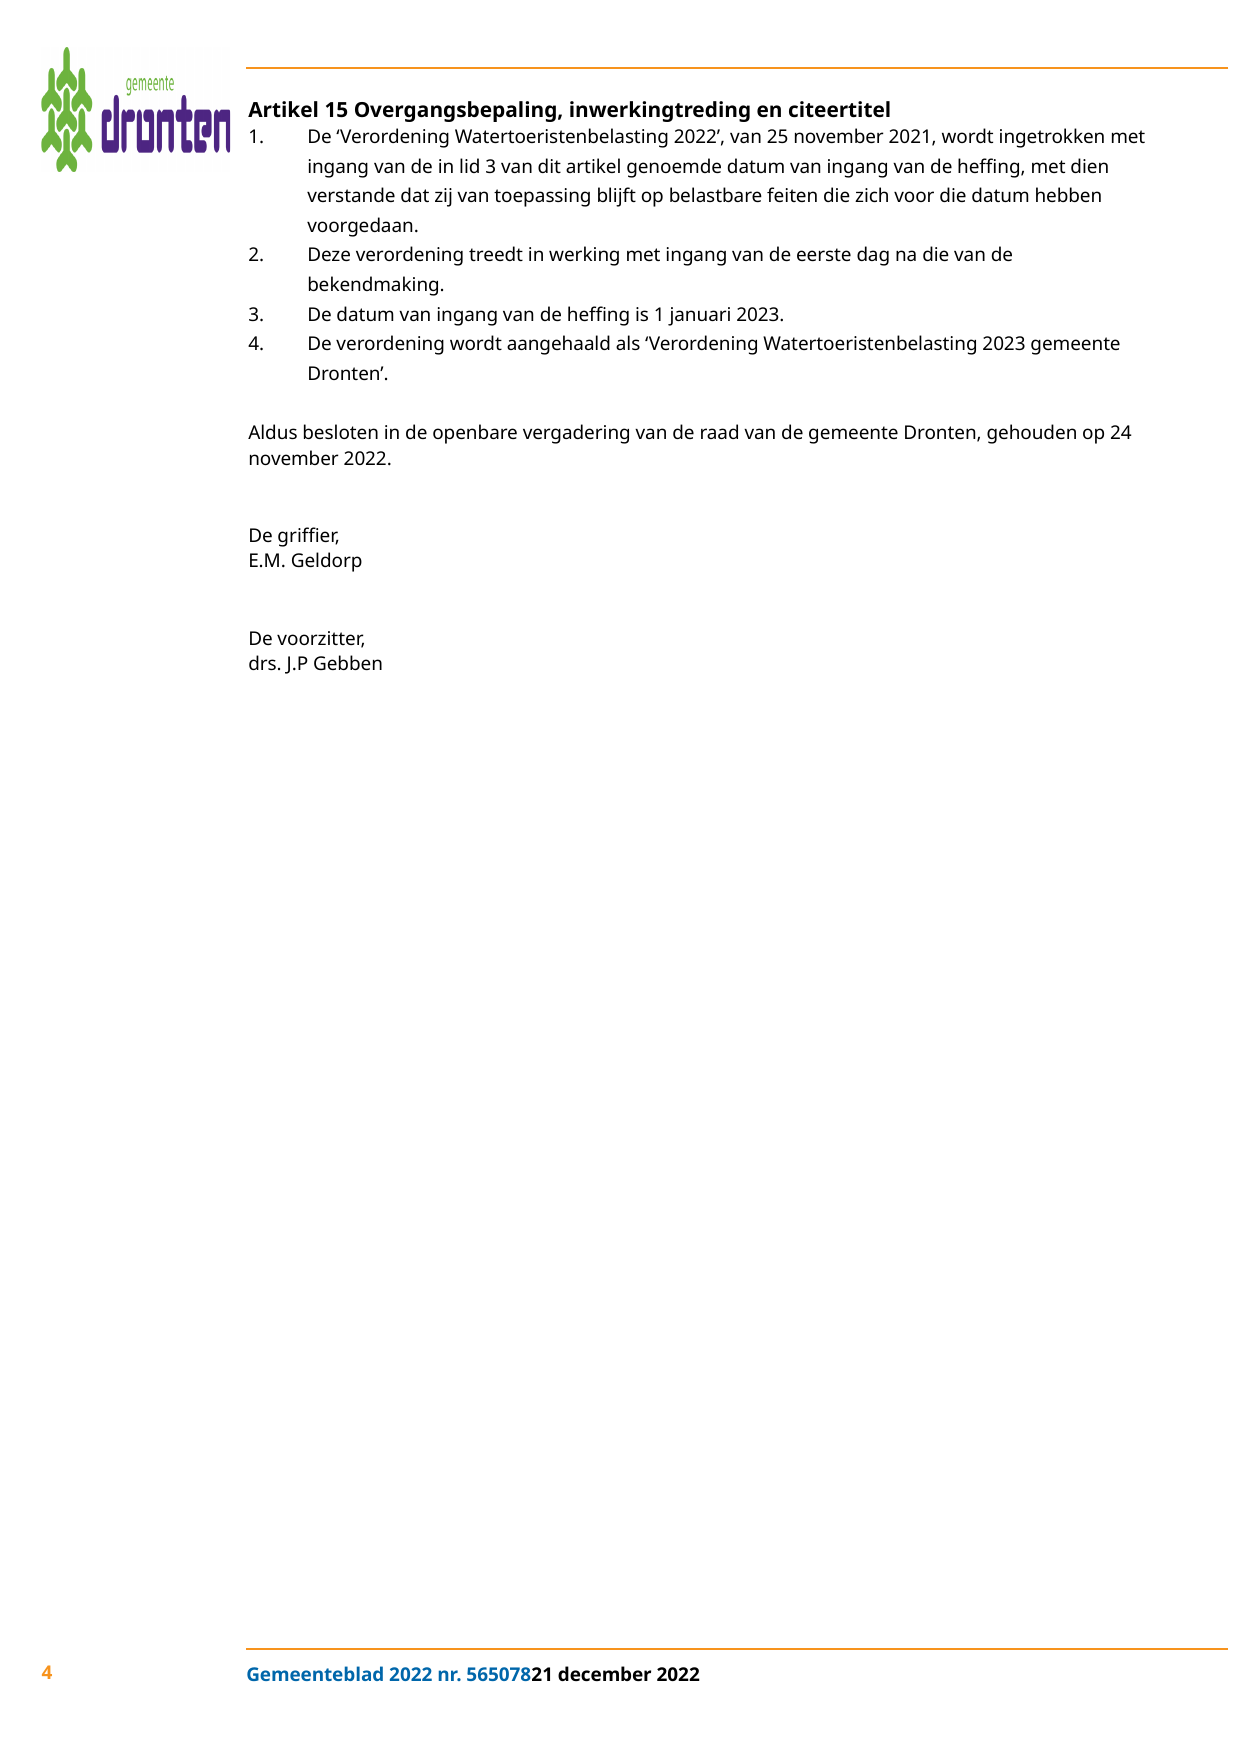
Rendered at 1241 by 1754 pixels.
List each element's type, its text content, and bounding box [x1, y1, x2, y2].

text Artikel 15 Overgangsbepaling, inwerkingtreding en citeertitel [248, 95, 1152, 123]
text De voorzitter, [248, 625, 1152, 651]
text E.M. Geldorp [248, 548, 1152, 573]
list De ‘Verordening Watertoeristenbelasting 2022’, van 25 november 2021, wordt ingetrokken met ingang van de in lid 3 van dit artikel genoemde datum van ingang van de heffing, met dien verstande dat zij van toepassing blijft op belastbare feiten die zich voor die datum hebben voorgedaan. [248, 123, 1152, 238]
picture [41, 47, 231, 172]
list De datum van ingang van de heffing is 1 januari 2023. [248, 301, 1152, 326]
text drs. J.P Gebben [248, 651, 1152, 676]
list De verordening wordt aangehaald als ‘Verordening Watertoeristenbelasting 2023 gemeente Dronten’. [248, 330, 1152, 386]
text De griffier, [248, 522, 1152, 548]
text Aldus besloten in de openbare vergadering van de raad van de gemeente Dronten, gehouden op 24 november 2022. [248, 419, 1152, 471]
list Deze verordening treedt in werking met ingang van de eerste dag na die van de bekendmaking. [248, 242, 1152, 297]
